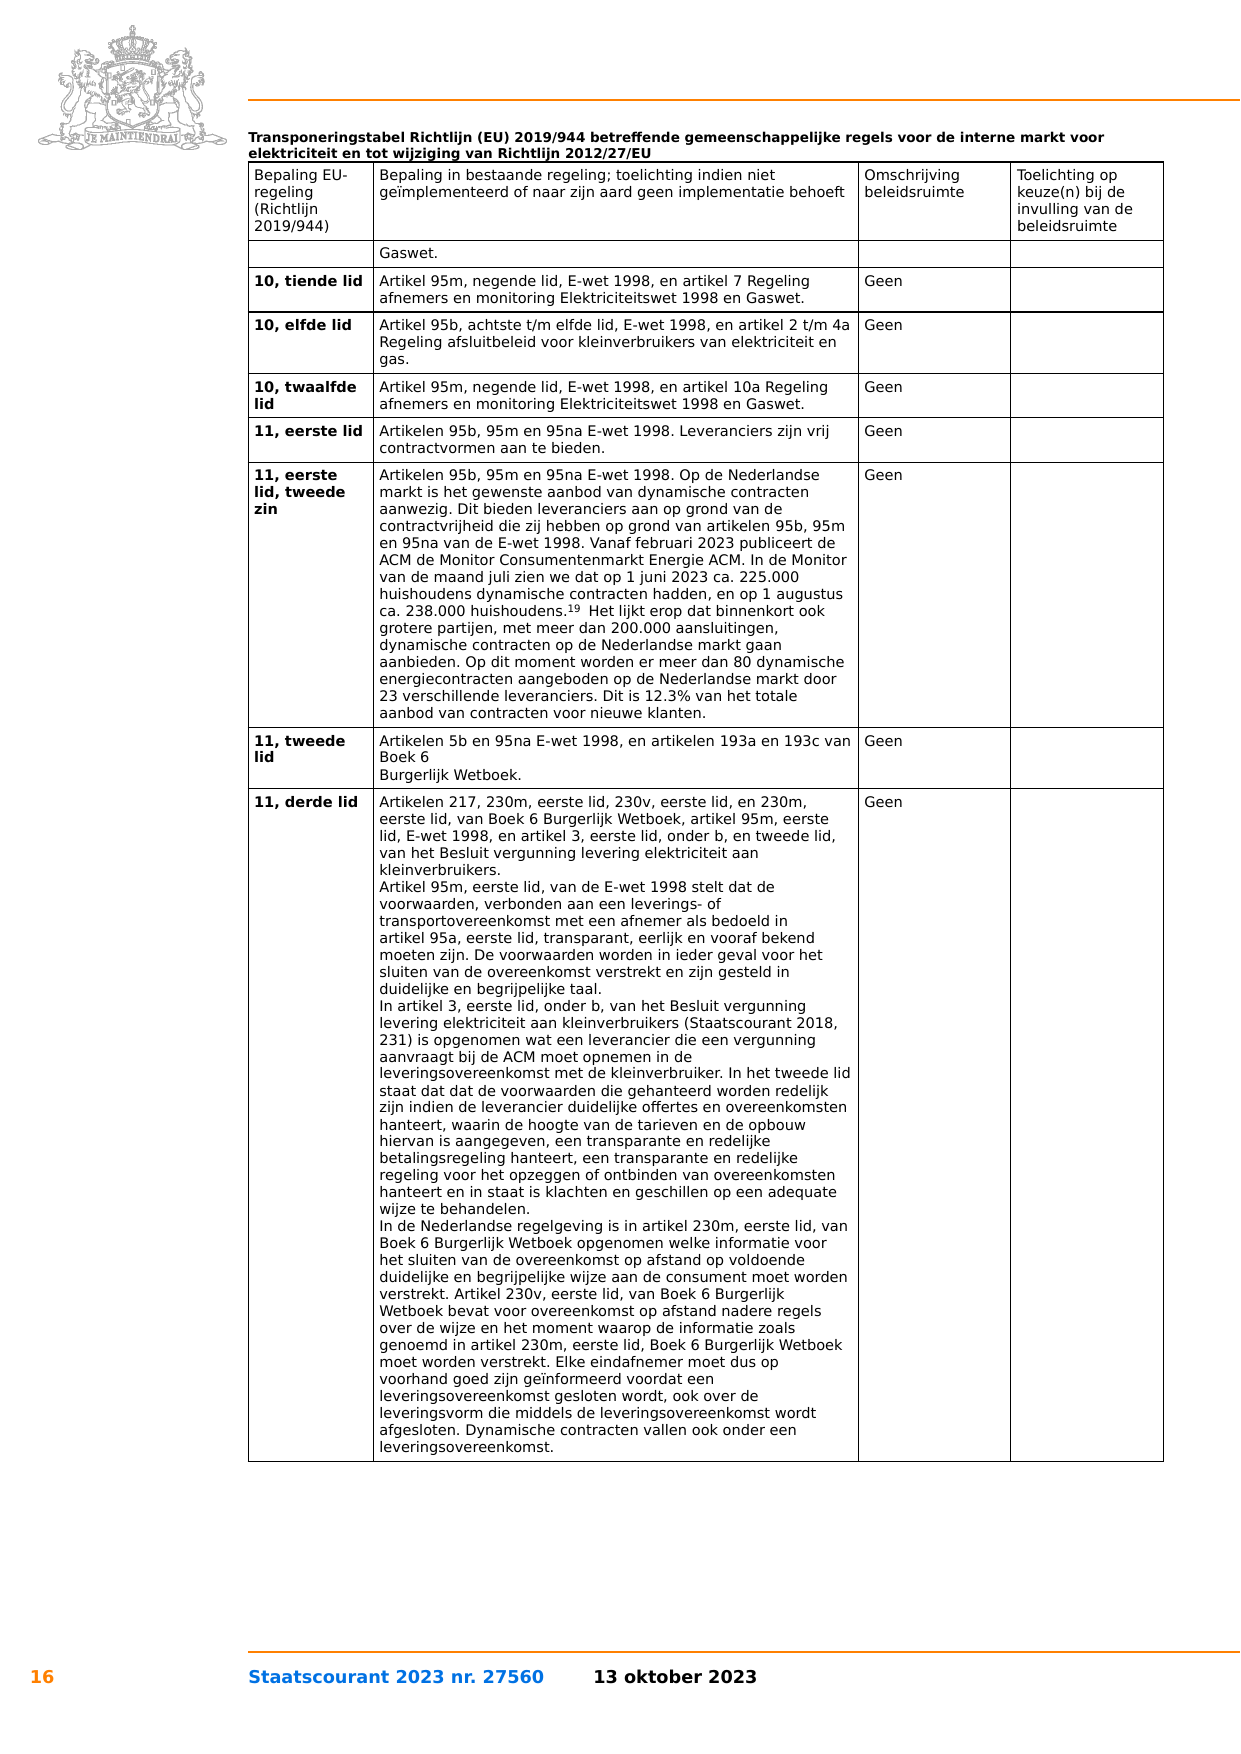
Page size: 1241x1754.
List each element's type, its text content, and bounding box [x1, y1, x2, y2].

table_cell [1011, 268, 1163, 311]
table_header Transponeringstabel Richtlijn (EU) 2019/944 betreffende gemeenschappelijke regels voor de interne markt voor elektriciteit en tot wijziging van Richtlijn 2012/27/EU [248, 130, 1163, 161]
table_cell [1011, 313, 1163, 373]
table_cell Geen [859, 728, 1010, 788]
table_cell Bepaling EU-regeling (Richtlijn 2019/944) [249, 163, 373, 240]
table_cell 11, eerste lid [249, 418, 373, 462]
table_cell Gaswet. [374, 241, 858, 267]
table_cell [1011, 418, 1163, 462]
table_cell Geen [859, 313, 1010, 373]
table_cell Artikelen 95b, 95m en 95na E-wet 1998. Leveranciers zijn vrij contractvormen aan te bieden. [374, 418, 858, 462]
table_cell Artikelen 5b en 95na E-wet 1998, en artikelen 193a en 193c van Boek 6 Burgerlijk Wetboek. [374, 728, 858, 788]
table_cell Geen [859, 789, 1010, 1461]
table_cell Omschrijving beleidsruimte [859, 163, 1010, 240]
table_cell Geen [859, 268, 1010, 311]
picture [38, 25, 227, 150]
table_cell [1011, 241, 1163, 267]
table_cell [1011, 789, 1163, 1461]
table_cell 11, tweede lid [249, 728, 373, 788]
table_cell Artikel 95b, achtste t/m elfde lid, E-wet 1998, en artikel 2 t/m 4a Regeling afsluitbeleid voor kleinverbruikers van elektriciteit en gas. [374, 313, 858, 373]
table_cell Bepaling in bestaande regeling; toelichting indien niet geïmplementeerd of naar zijn aard geen implementatie behoeft [374, 163, 858, 240]
table_cell Artikelen 217, 230m, eerste lid, 230v, eerste lid, en 230m, eerste lid, van Boek 6 Burgerlijk Wetboek, artikel 95m, eerste lid, E-wet 1998, en artikel 3, eerste lid, onder b, en tweede lid, van het Besluit vergunning levering elektriciteit aan kleinverbruikers. Artikel 95m, eerste lid, van de E-wet 1998 stelt dat de voorwaarden, verbonden aan een leverings- of transportovereenkomst met een afnemer als bedoeld in artikel 95a, eerste lid, transparant, eerlijk en vooraf bekend moeten zijn. De voorwaarden worden in ieder geval voor het sluiten van de overeenkomst verstrekt en zijn gesteld in duidelijke en begrijpelijke taal. In artikel 3, eerste lid, onder b, van het Besluit vergunning levering elektriciteit aan kleinverbruikers (Staatscourant 2018, 231) is opgenomen wat een leverancier die een vergunning aanvraagt bij de ACM moet opnemen in de leveringsovereenkomst met de kleinverbruiker. In het tweede lid staat dat dat de voorwaarden die gehanteerd worden redelijk zijn indien de leverancier duidelijke offertes en overeenkomsten hanteert, waarin de hoogte van de tarieven en de opbouw hiervan is aangegeven, een transparante en redelijke betalingsregeling hanteert, een transparante en redelijke regeling voor het opzeggen of ontbinden van overeenkomsten hanteert en in staat is klachten en geschillen op een adequate wijze te behandelen. In de Nederlandse regelgeving is in artikel 230m, eerste lid, van Boek 6 Burgerlijk Wetboek opgenomen welke informatie voor het sluiten van de overeenkomst op afstand op voldoende duidelijke en begrijpelijke wijze aan de consument moet worden verstrekt. Artikel 230v, eerste lid, van Boek 6 Burgerlijk Wetboek bevat voor overeenkomst op afstand nadere regels over de wijze en het moment waarop de informatie zoals genoemd in artikel 230m, eerste lid, Boek 6 Burgerlijk Wetboek moet worden verstrekt. Elke eindafnemer moet dus op voorhand goed zijn geïnformeerd voordat een leveringsovereenkomst gesloten wordt, ook over de leveringsvorm die middels de leveringsovereenkomst wordt afgesloten. Dynamische contracten vallen ook onder een leveringsovereenkomst. [374, 789, 858, 1461]
table_cell 10, twaalfde lid [249, 374, 373, 417]
table_cell Geen [859, 463, 1010, 727]
table_cell 11, eerste lid, tweede zin [249, 463, 373, 727]
table_cell [1011, 728, 1163, 788]
table_cell [249, 241, 373, 267]
table_cell 11, derde lid [249, 789, 373, 1461]
table_cell Geen [859, 374, 1010, 417]
table_cell [1011, 463, 1163, 727]
table_cell 10, elfde lid [249, 313, 373, 373]
table_cell [1011, 374, 1163, 417]
table_cell [859, 241, 1010, 267]
table_cell Artikel 95m, negende lid, E-wet 1998, en artikel 7 Regeling afnemers en monitoring Elektriciteitswet 1998 en Gaswet. [374, 268, 858, 311]
table_cell 10, tiende lid [249, 268, 373, 311]
table_cell Toelichting op keuze(n) bij de invulling van de beleidsruimte [1011, 163, 1163, 240]
table_cell Artikel 95m, negende lid, E-wet 1998, en artikel 10a Regeling afnemers en monitoring Elektriciteitswet 1998 en Gaswet. [374, 374, 858, 417]
table_cell Geen [859, 418, 1010, 462]
table_cell Artikelen 95b, 95m en 95na E-wet 1998. Op de Nederlandse markt is het gewenste aanbod van dynamische contracten aanwezig. Dit bieden leveranciers aan op grond van de contractvrijheid die zij hebben op grond van artikelen 95b, 95m en 95na van de E-wet 1998. Vanaf februari 2023 publiceert de ACM de Monitor Consumentenmarkt Energie ACM. In de Monitor van de maand juli zien we dat op 1 juni 2023 ca. 225.000 huishoudens dynamische contracten hadden, en op 1 augustus ca. 238.000 huishoudens.19 Het lijkt erop dat binnenkort ook grotere partijen, met meer dan 200.000 aansluitingen, dynamische contracten op de Nederlandse markt gaan aanbieden. Op dit moment worden er meer dan 80 dynamische energiecontracten aangeboden op de Nederlandse markt door 23 verschillende leveranciers. Dit is 12.3% van het totale aanbod van contracten voor nieuwe klanten. [374, 463, 858, 727]
